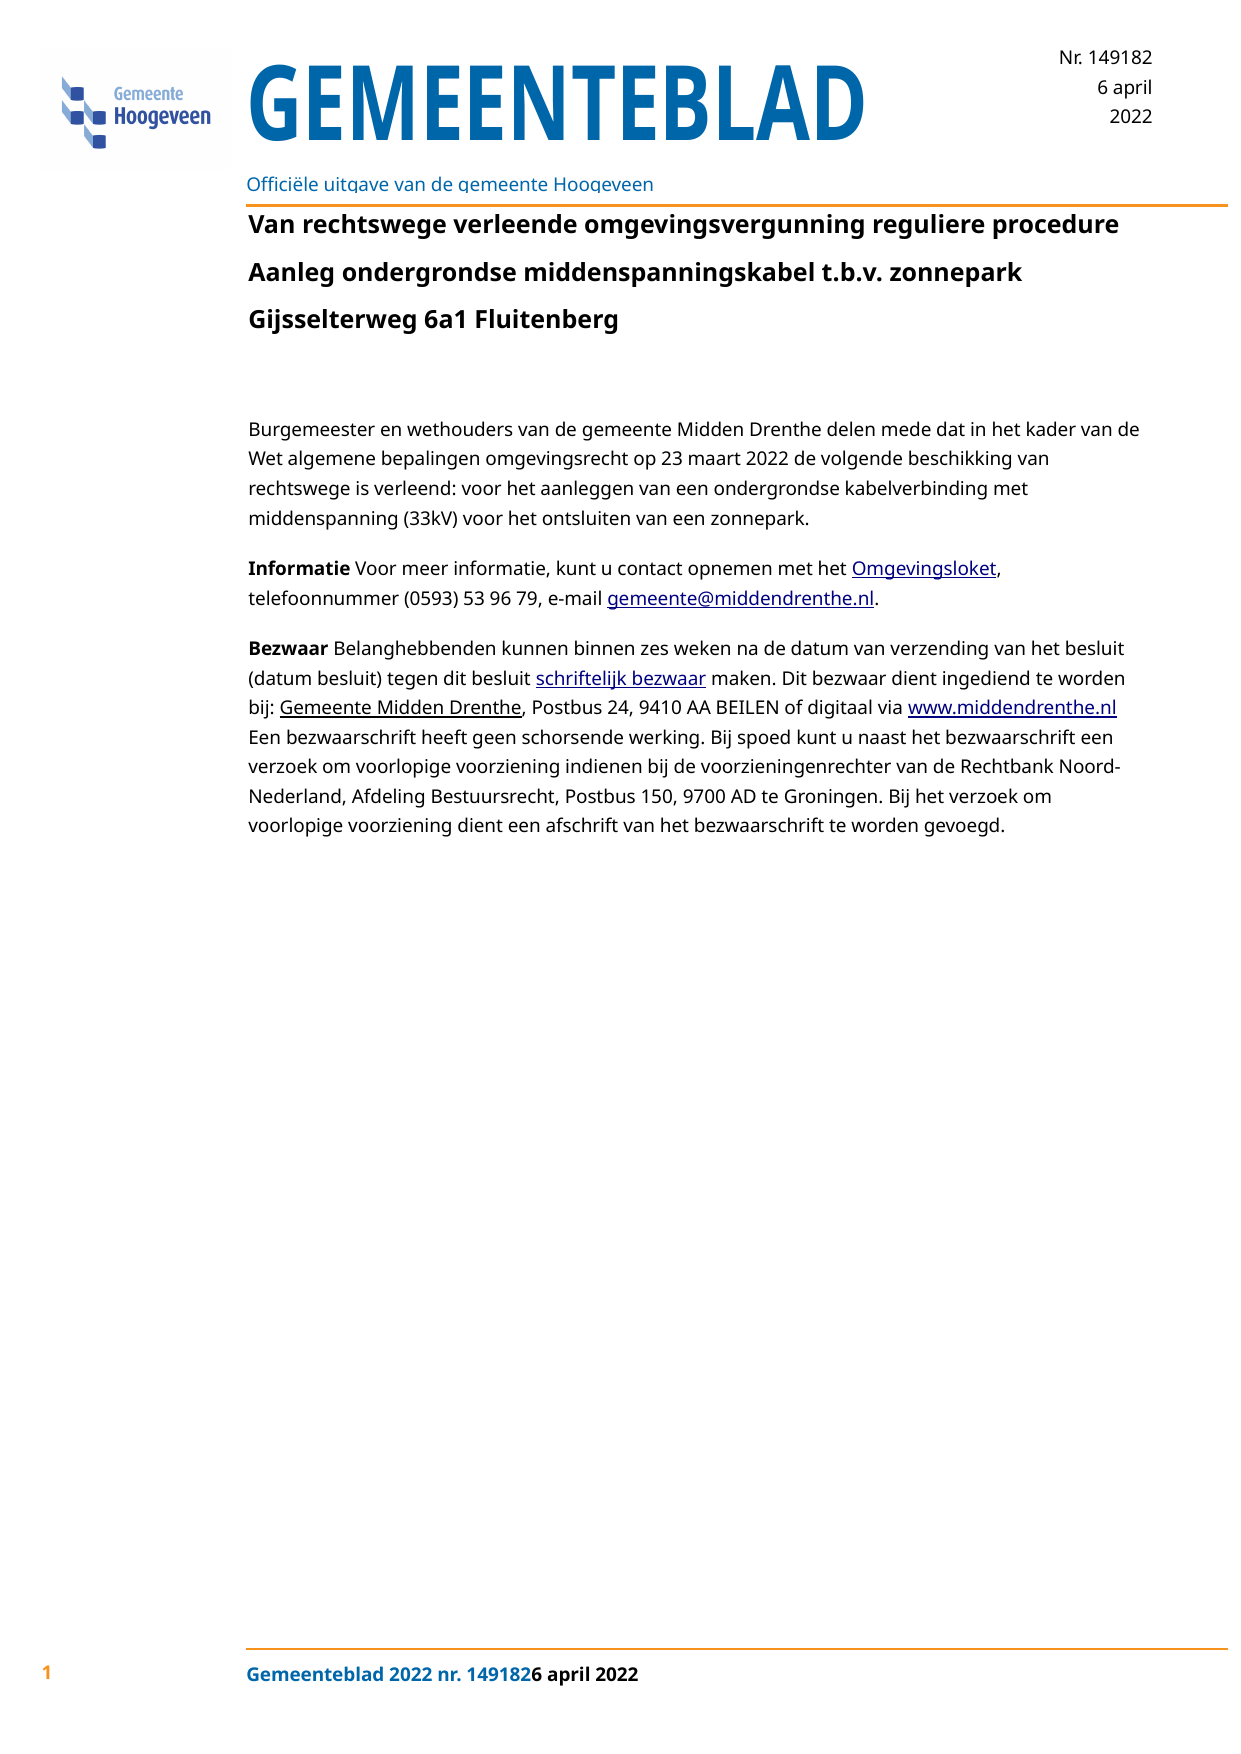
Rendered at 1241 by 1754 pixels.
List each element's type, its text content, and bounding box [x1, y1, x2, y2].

picture [41, 47, 231, 172]
text Informatie Voor meer informatie, kunt u contact opnemen met het Omgevingsloket, telefoonnummer (0593) 53 96 79, e-mail gemeente@middendrenthe.nl. [248, 555, 1152, 610]
text Bezwaar Belanghebbenden kunnen binnen zes weken na de datum van verzending van het besluit (datum besluit) tegen dit besluit schriftelijk bezwaar maken. Dit bezwaar dient ingediend te worden bij: Gemeente Midden Drenthe, Postbus 24, 9410 AA BEILEN of digitaal via www.middendrenthe.nl Een bezwaarschrift heeft geen schorsende werking. Bij spoed kunt u naast het bezwaarschrift een verzoek om voorlopige voorziening indienen bij de voorzieningenrechter van de Rechtbank Noord-Nederland, Afdeling Bestuursrecht, Postbus 150, 9700 AD te Groningen. Bij het verzoek om voorlopige voorziening dient een afschrift van het bezwaarschrift te worden gevoegd. [248, 635, 1152, 838]
text Burgemeester en wethouders van de gemeente Midden Drenthe delen mede dat in het kader van de Wet algemene bepalingen omgevingsrecht op 23 maart 2022 de volgende beschikking van rechtswege is verleend: voor het aanleggen van een ondergrondse kabelverbinding met middenspanning (33kV) voor het ontsluiten van een zonnepark. [248, 416, 1152, 530]
text Van rechtswege verleende omgevingsvergunning reguliere procedure Aanleg ondergrondse middenspanningskabel t.b.v. zonnepark Gijsselterweg 6a1 Fluitenberg [248, 207, 1152, 336]
